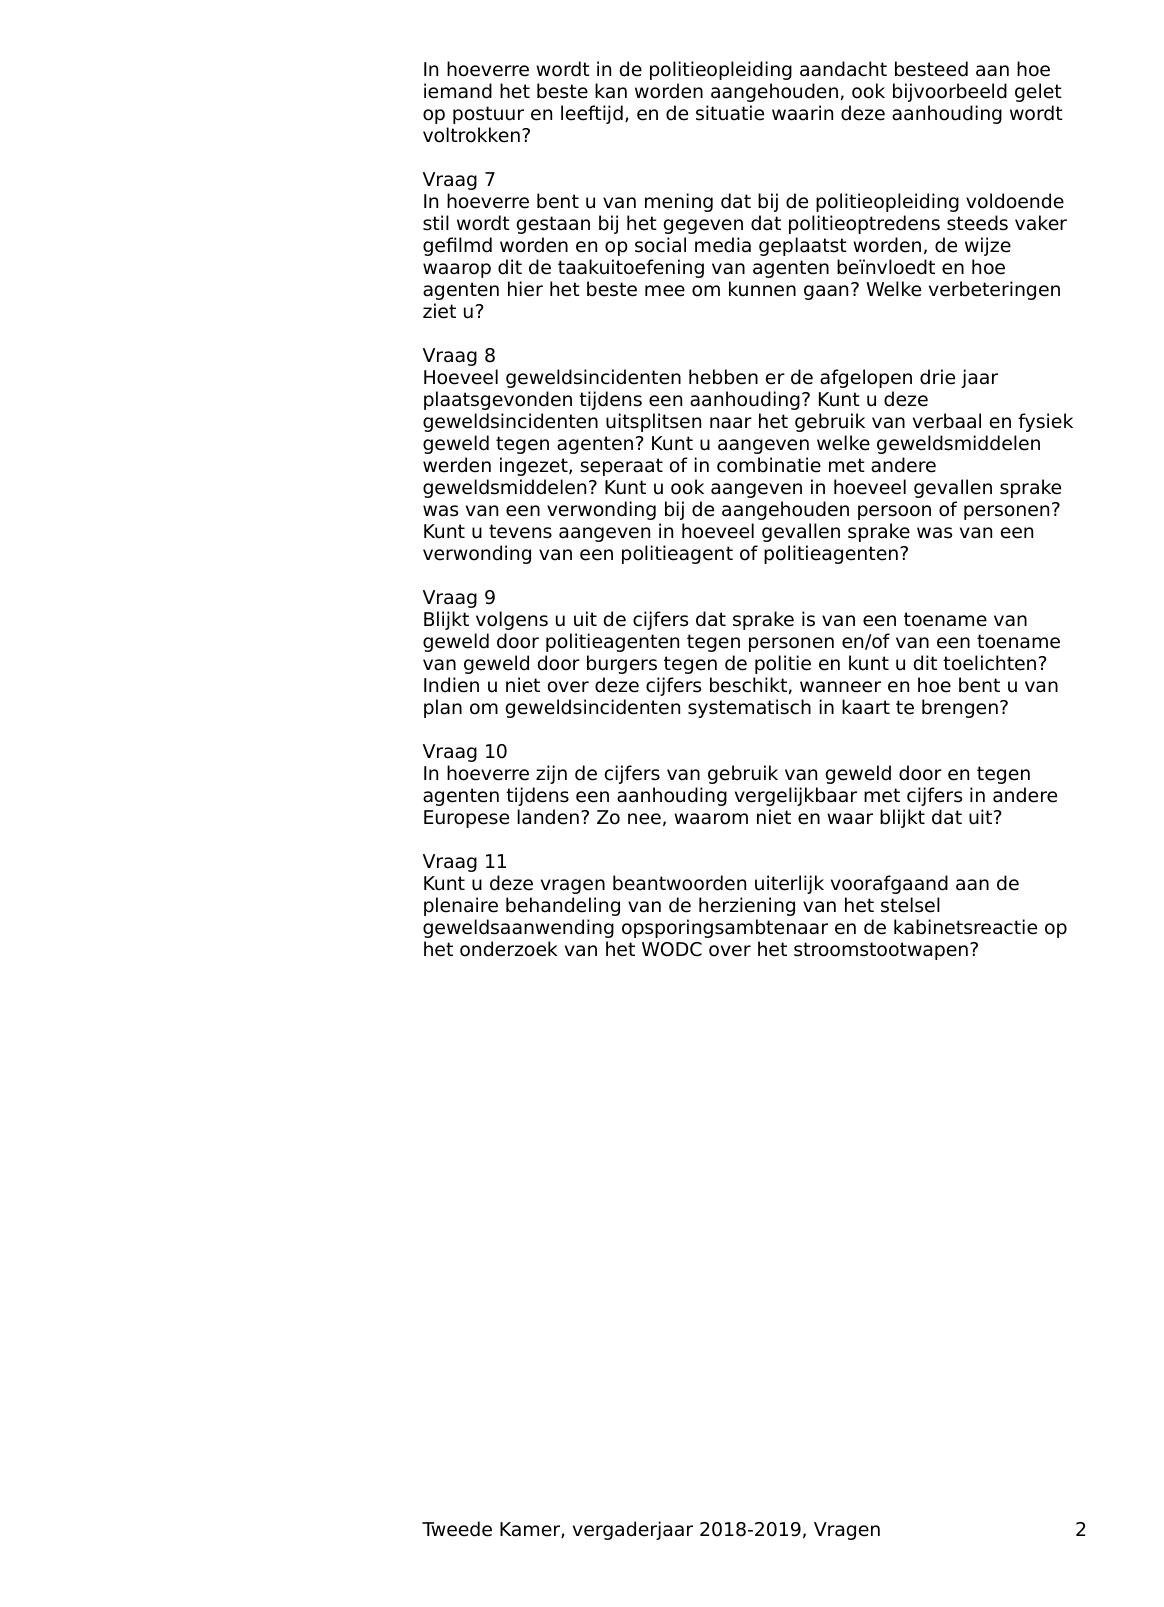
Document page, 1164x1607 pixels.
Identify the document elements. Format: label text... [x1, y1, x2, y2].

text Vraag 9 [422, 587, 1087, 609]
text In hoeverre zijn de cijfers van gebruik van geweld door en tegen agenten tijdens een aanhouding vergelijkbaar met cijfers in andere Europese landen? Zo nee, waarom niet en waar blijkt dat uit? [422, 763, 1087, 829]
text In hoeverre bent u van mening dat bij de politieopleiding voldoende stil wordt gestaan bij het gegeven dat politieoptredens steeds vaker gefilmd worden en op social media geplaatst worden, de wijze waarop dit de taakuitoefening van agenten beïnvloedt en hoe agenten hier het beste mee om kunnen gaan? Welke verbeteringen ziet u? [422, 191, 1087, 323]
text Blijkt volgens u uit de cijfers dat sprake is van een toename van geweld door politieagenten tegen personen en/of van een toename van geweld door burgers tegen de politie en kunt u dit toelichten? Indien u niet over deze cijfers beschikt, wanneer en hoe bent u van plan om geweldsincidenten systematisch in kaart te brengen? [422, 609, 1087, 719]
text Vraag 10 [422, 741, 1087, 763]
text Kunt u deze vragen beantwoorden uiterlijk voorafgaand aan de plenaire behandeling van de herziening van het stelsel geweldsaanwending opsporingsambtenaar en de kabinetsreactie op het onderzoek van het WODC over het stroomstootwapen? [422, 873, 1087, 961]
text Vraag 7 [422, 169, 1087, 191]
text Hoeveel geweldsincidenten hebben er de afgelopen drie jaar plaatsgevonden tijdens een aanhouding? Kunt u deze geweldsincidenten uitsplitsen naar het gebruik van verbaal en fysiek geweld tegen agenten? Kunt u aangeven welke geweldsmiddelen werden ingezet, seperaat of in combinatie met andere geweldsmiddelen? Kunt u ook aangeven in hoeveel gevallen sprake was van een verwonding bij de aangehouden persoon of personen? Kunt u tevens aangeven in hoeveel gevallen sprake was van een verwonding van een politieagent of politieagenten? [422, 367, 1087, 565]
text Vraag 8 [422, 345, 1087, 367]
text Vraag 11 [422, 851, 1087, 873]
text In hoeverre wordt in de politieopleiding aandacht besteed aan hoe iemand het beste kan worden aangehouden, ook bijvoorbeeld gelet op postuur en leeftijd, en de situatie waarin deze aanhouding wordt voltrokken? [422, 59, 1087, 147]
